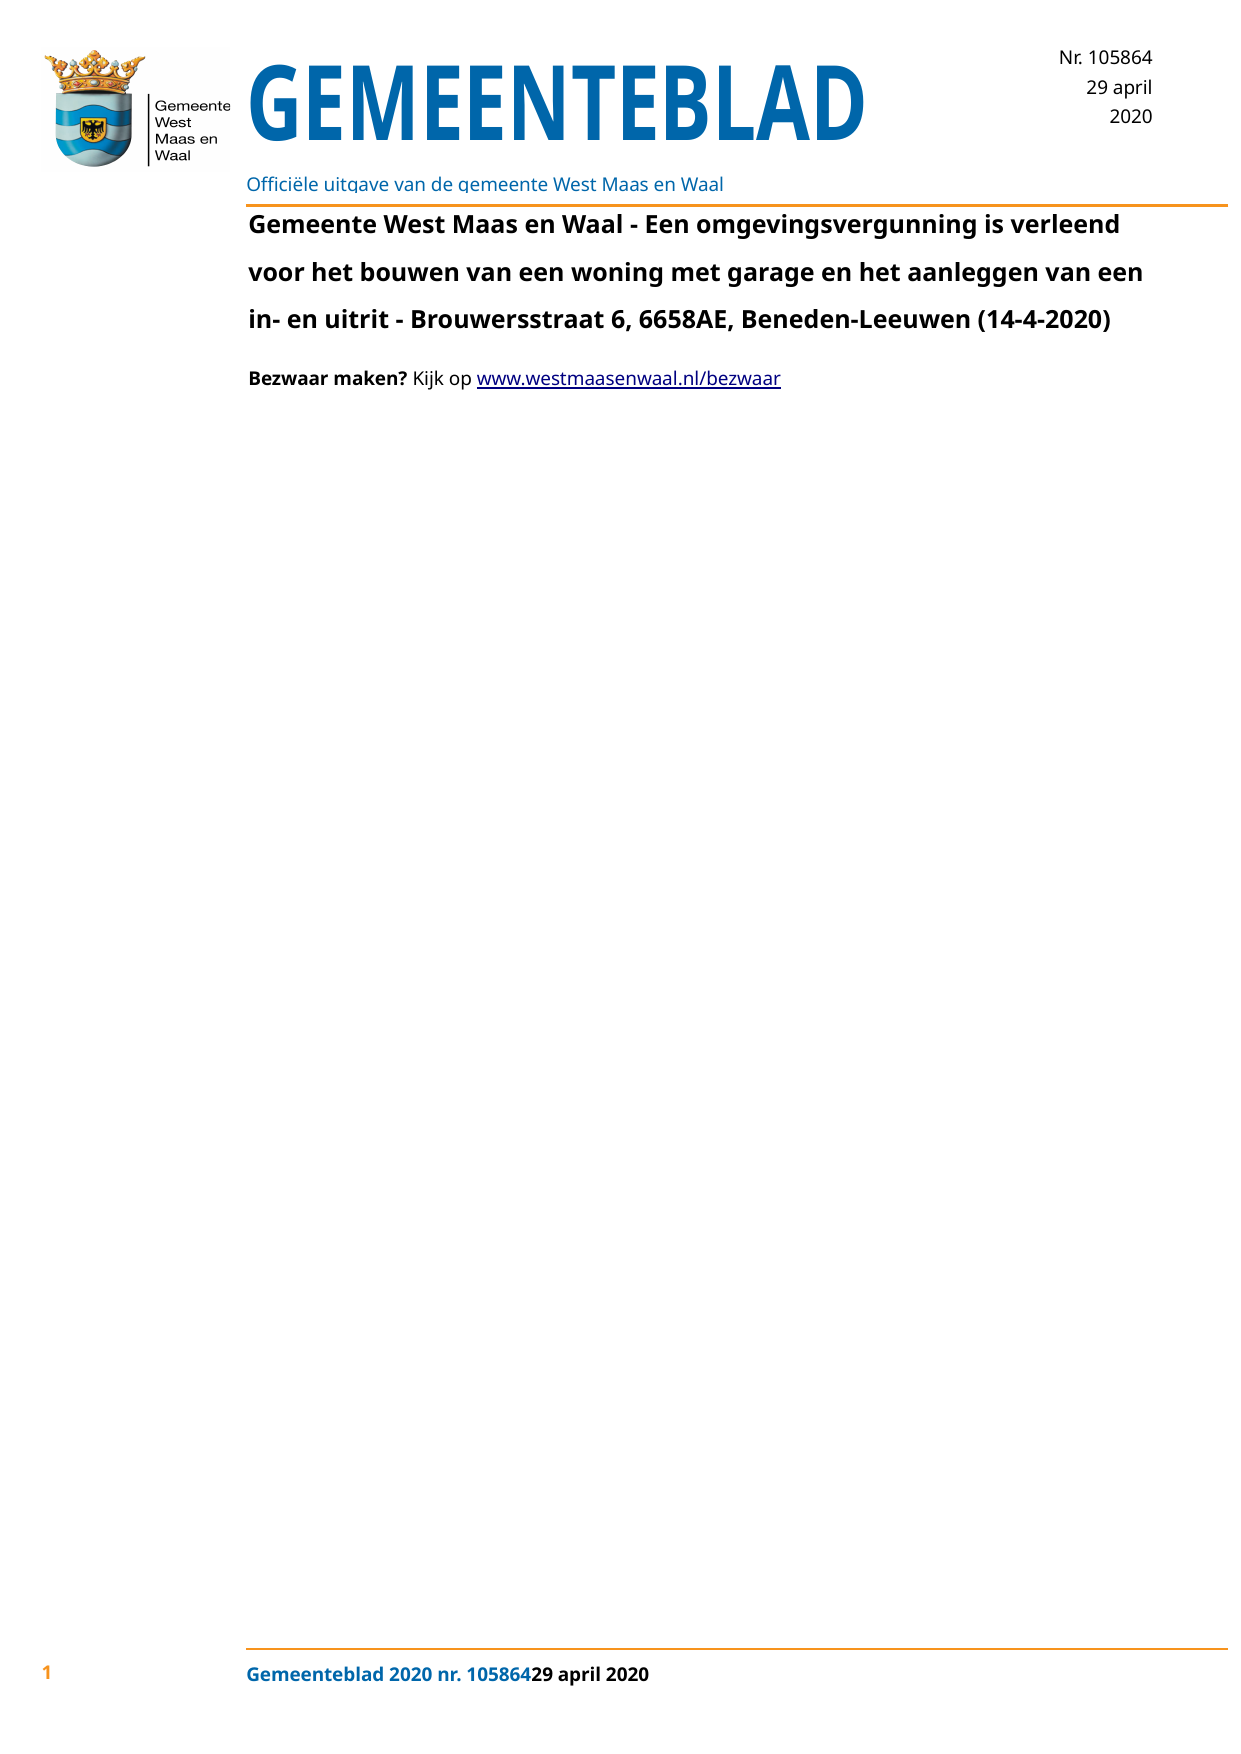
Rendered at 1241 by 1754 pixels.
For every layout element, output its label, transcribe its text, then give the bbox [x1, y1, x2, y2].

picture [41, 47, 231, 172]
text Bezwaar maken? Kijk op www.westmaasenwaal.nl/bezwaar [248, 366, 1152, 391]
text Gemeente West Maas en Waal - Een omgevingsvergunning is verleend voor het bouwen van een woning met garage en het aanleggen van een in- en uitrit - Brouwersstraat 6, 6658AE, Beneden-Leeuwen (14-4-2020) [248, 207, 1152, 336]
